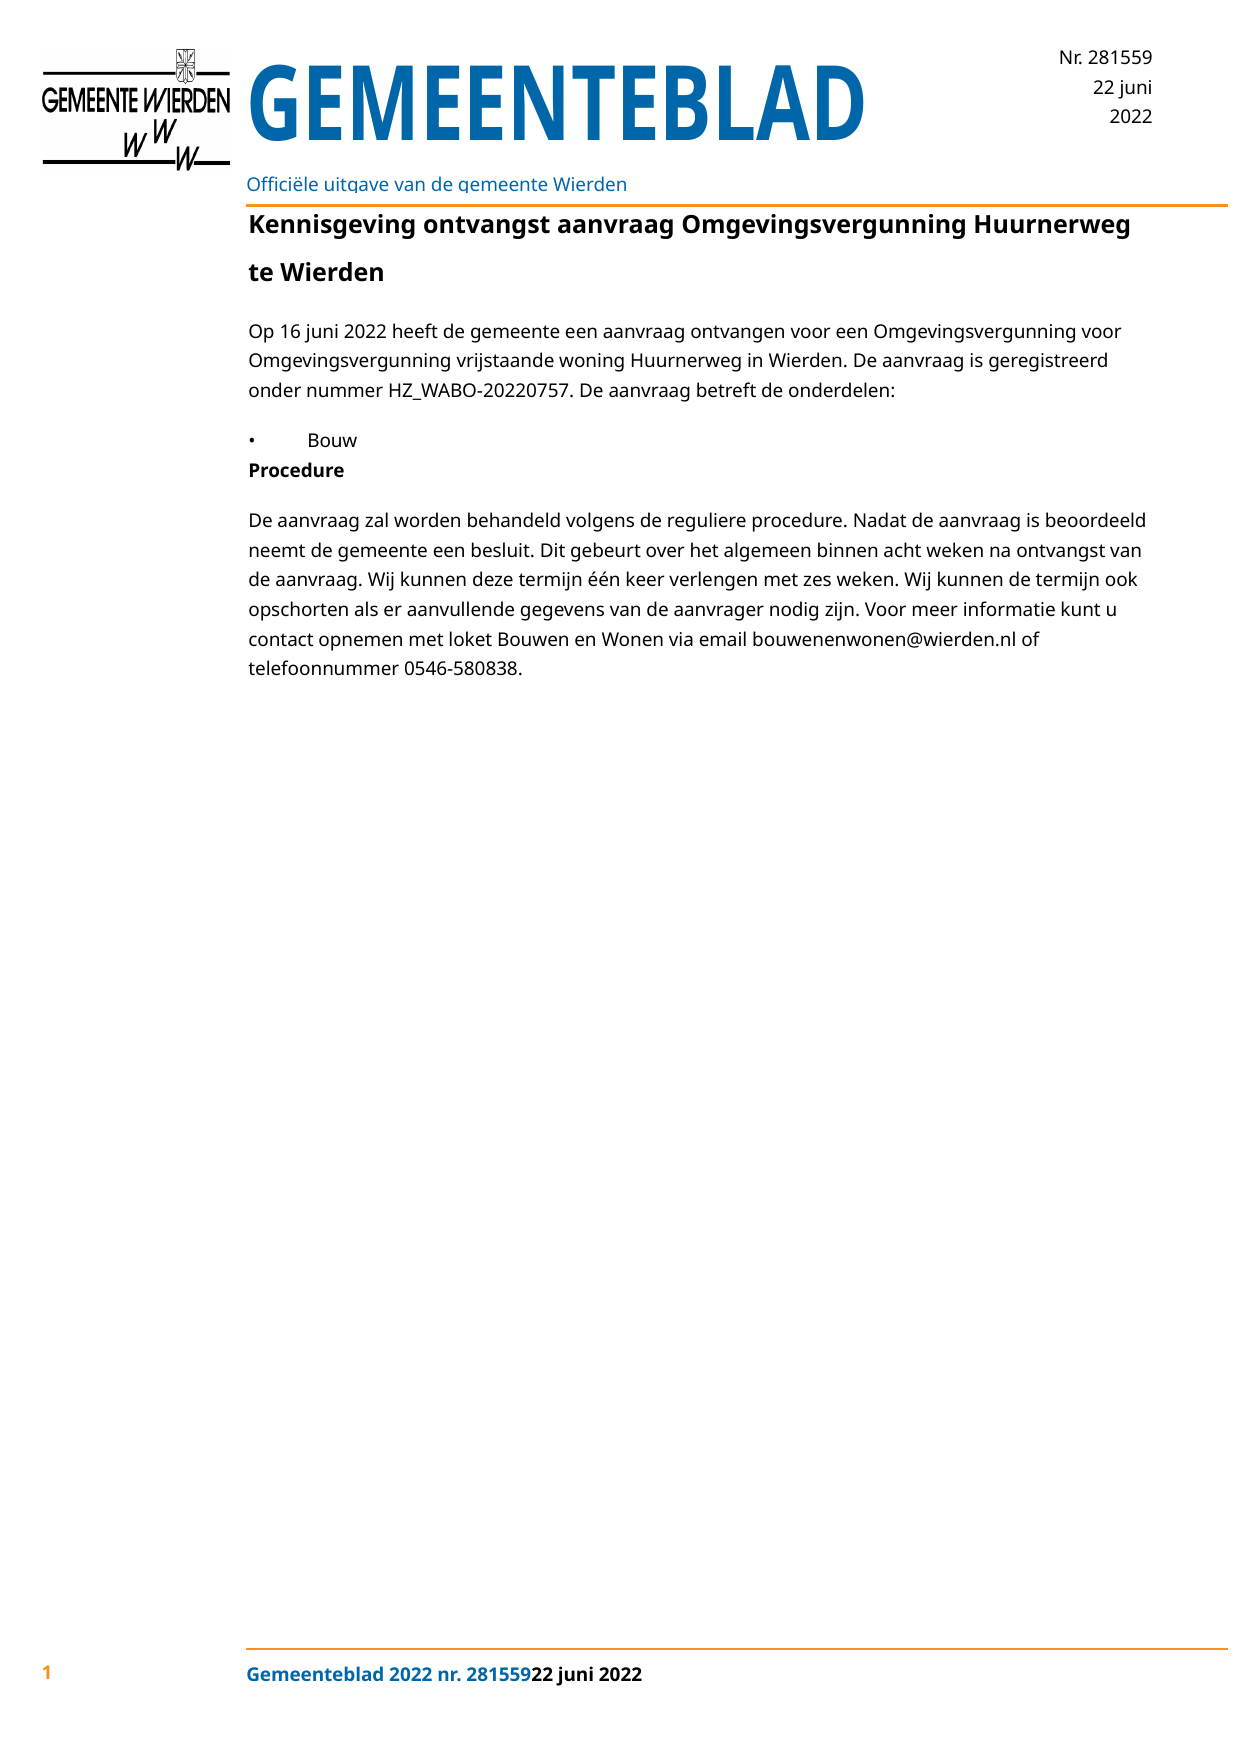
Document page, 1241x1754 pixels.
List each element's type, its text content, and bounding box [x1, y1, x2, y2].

picture [41, 47, 231, 172]
text Kennisgeving ontvangst aanvraag Omgevingsvergunning Huurnerweg te Wierden [248, 207, 1152, 288]
text Op 16 juni 2022 heeft de gemeente een aanvraag ontvangen voor een Omgevingsvergunning voor Omgevingsvergunning vrijstaande woning Huurnerweg in Wierden. De aanvraag is geregistreerd onder nummer HZ_WABO-20220757. De aanvraag betreft de onderdelen: [248, 318, 1152, 403]
text De aanvraag zal worden behandeld volgens de reguliere procedure. Nadat de aanvraag is beoordeeld neemt de gemeente een besluit. Dit gebeurt over het algemeen binnen acht weken na ontvangst van de aanvraag. Wij kunnen deze termijn één keer verlengen met zes weken. Wij kunnen de termijn ook opschorten als er aanvullende gegevens van de aanvrager nodig zijn. Voor meer informatie kunt u contact opnemen met loket Bouwen en Wonen via email bouwenenwonen@wierden.nl of telefoonnummer 0546-580838. [248, 507, 1152, 681]
list Bouw [248, 427, 1152, 453]
text Procedure [248, 457, 1152, 483]
